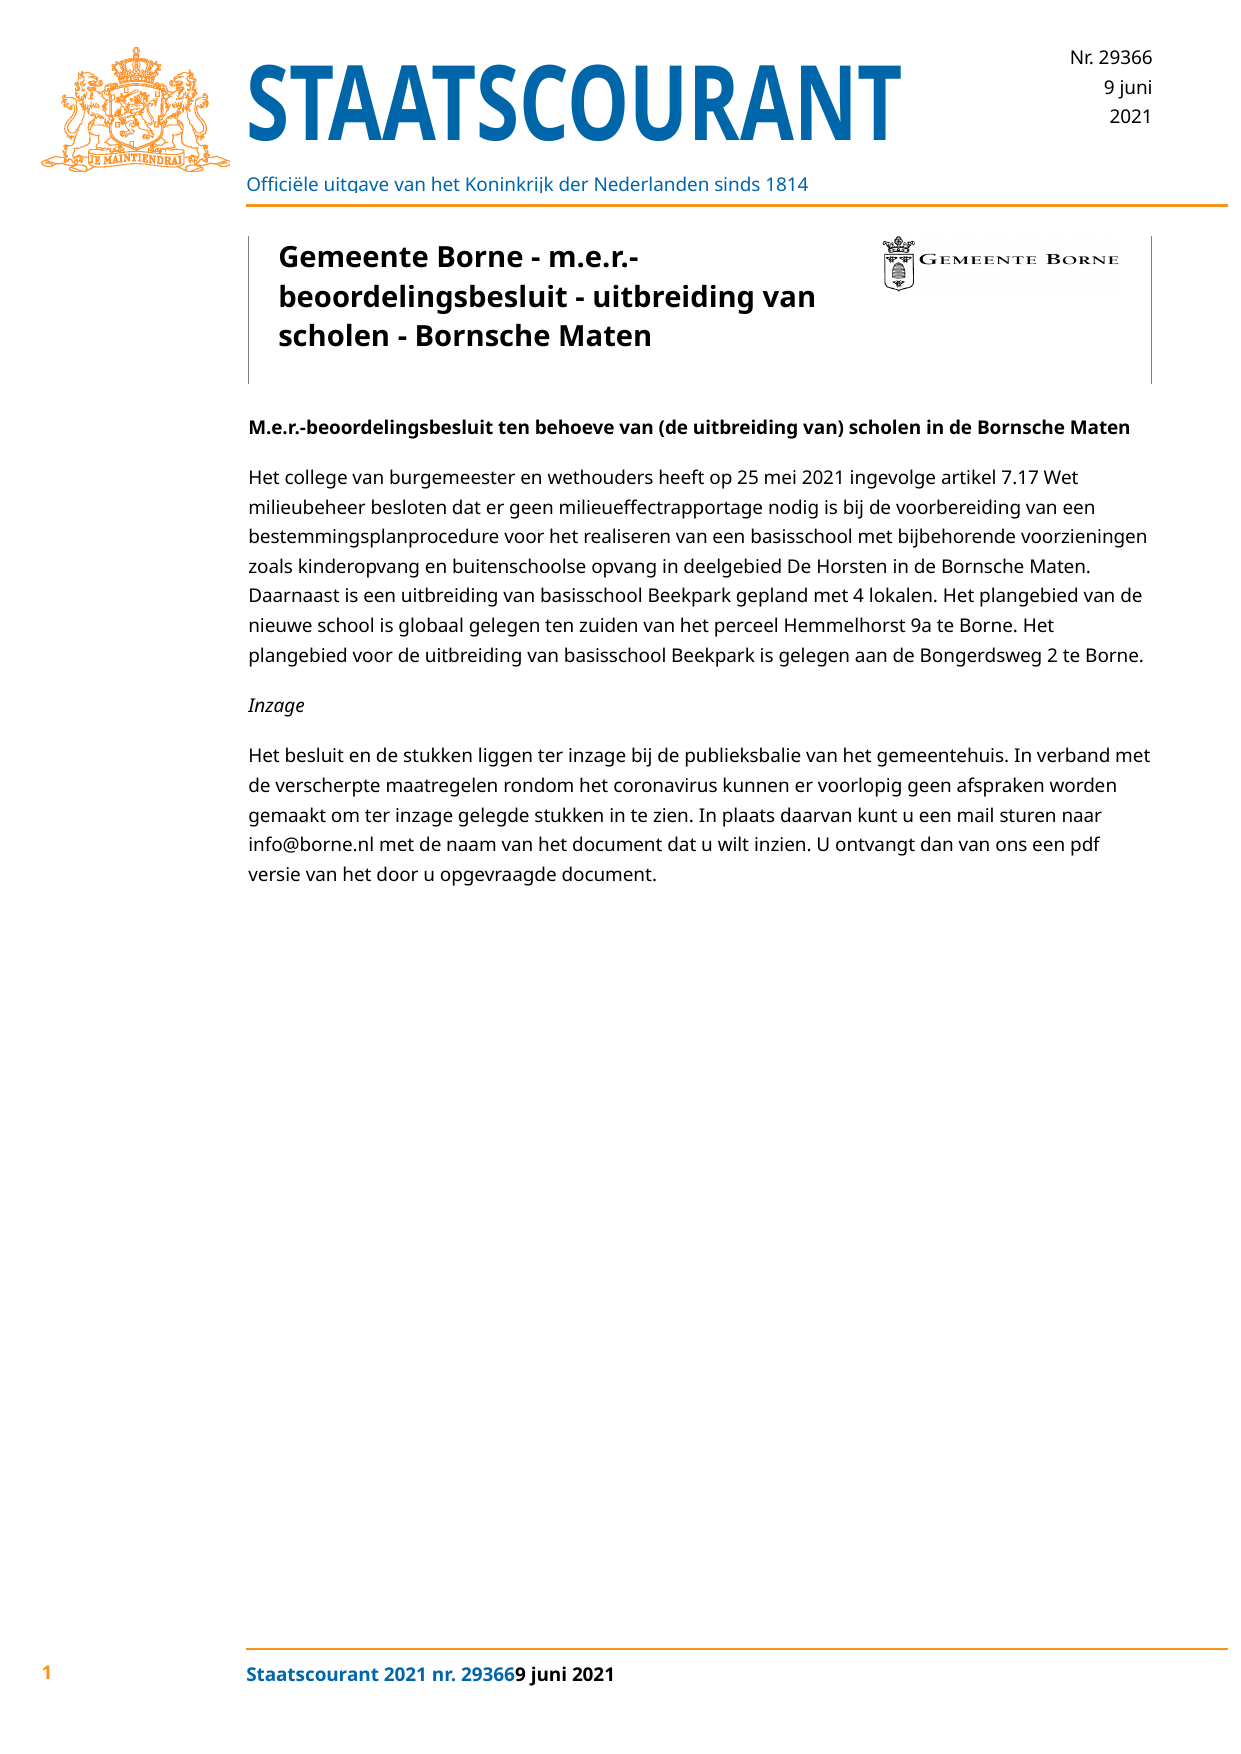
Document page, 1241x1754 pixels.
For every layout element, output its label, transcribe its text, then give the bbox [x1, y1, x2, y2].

text Het college van burgemeester en wethouders heeft op 25 mei 2021 ingevolge artikel 7.17 Wet milieubeheer besloten dat er geen milieueffectrapportage nodig is bij de voorbereiding van een bestemmingsplanprocedure voor het realiseren van een basisschool met bijbehorende voorzieningen zoals kinderopvang en buitenschoolse opvang in deelgebied De Horsten in de Bornsche Maten. Daarnaast is een uitbreiding van basisschool Beekpark gepland met 4 lokalen. Het plangebied van de nieuwe school is globaal gelegen ten zuiden van het perceel Hemmelhorst 9a te Borne. Het plangebied voor de uitbreiding van basisschool Beekpark is gelegen aan de Bongerdsweg 2 te Borne. [248, 464, 1152, 668]
table_header Gemeente Borne - m.e.r.-beoordelingsbesluit - uitbreiding van scholen - Bornsche Maten [249, 236, 850, 384]
picture [41, 47, 231, 172]
text M.e.r.-beoordelingsbesluit ten behoeve van (de uitbreiding van) scholen in de Bornsche Maten [248, 414, 1152, 440]
table_header [850, 236, 1151, 384]
text Het besluit en de stukken liggen ter inzage bij de publieksbalie van het gemeentehuis. In verband met de verscherpte maatregelen rondom het coronavirus kunnen er voorlopig geen afspraken worden gemaakt om ter inzage gelegde stukken in te zien. In plaats daarvan kunt u een mail sturen naar info@borne.nl met de naam van het document dat u wilt inzien. U ontvangt dan van ons een pdf versie van het door u opgevraagde document. [248, 743, 1152, 887]
text Inzage [248, 692, 1152, 718]
picture [882, 236, 1119, 292]
